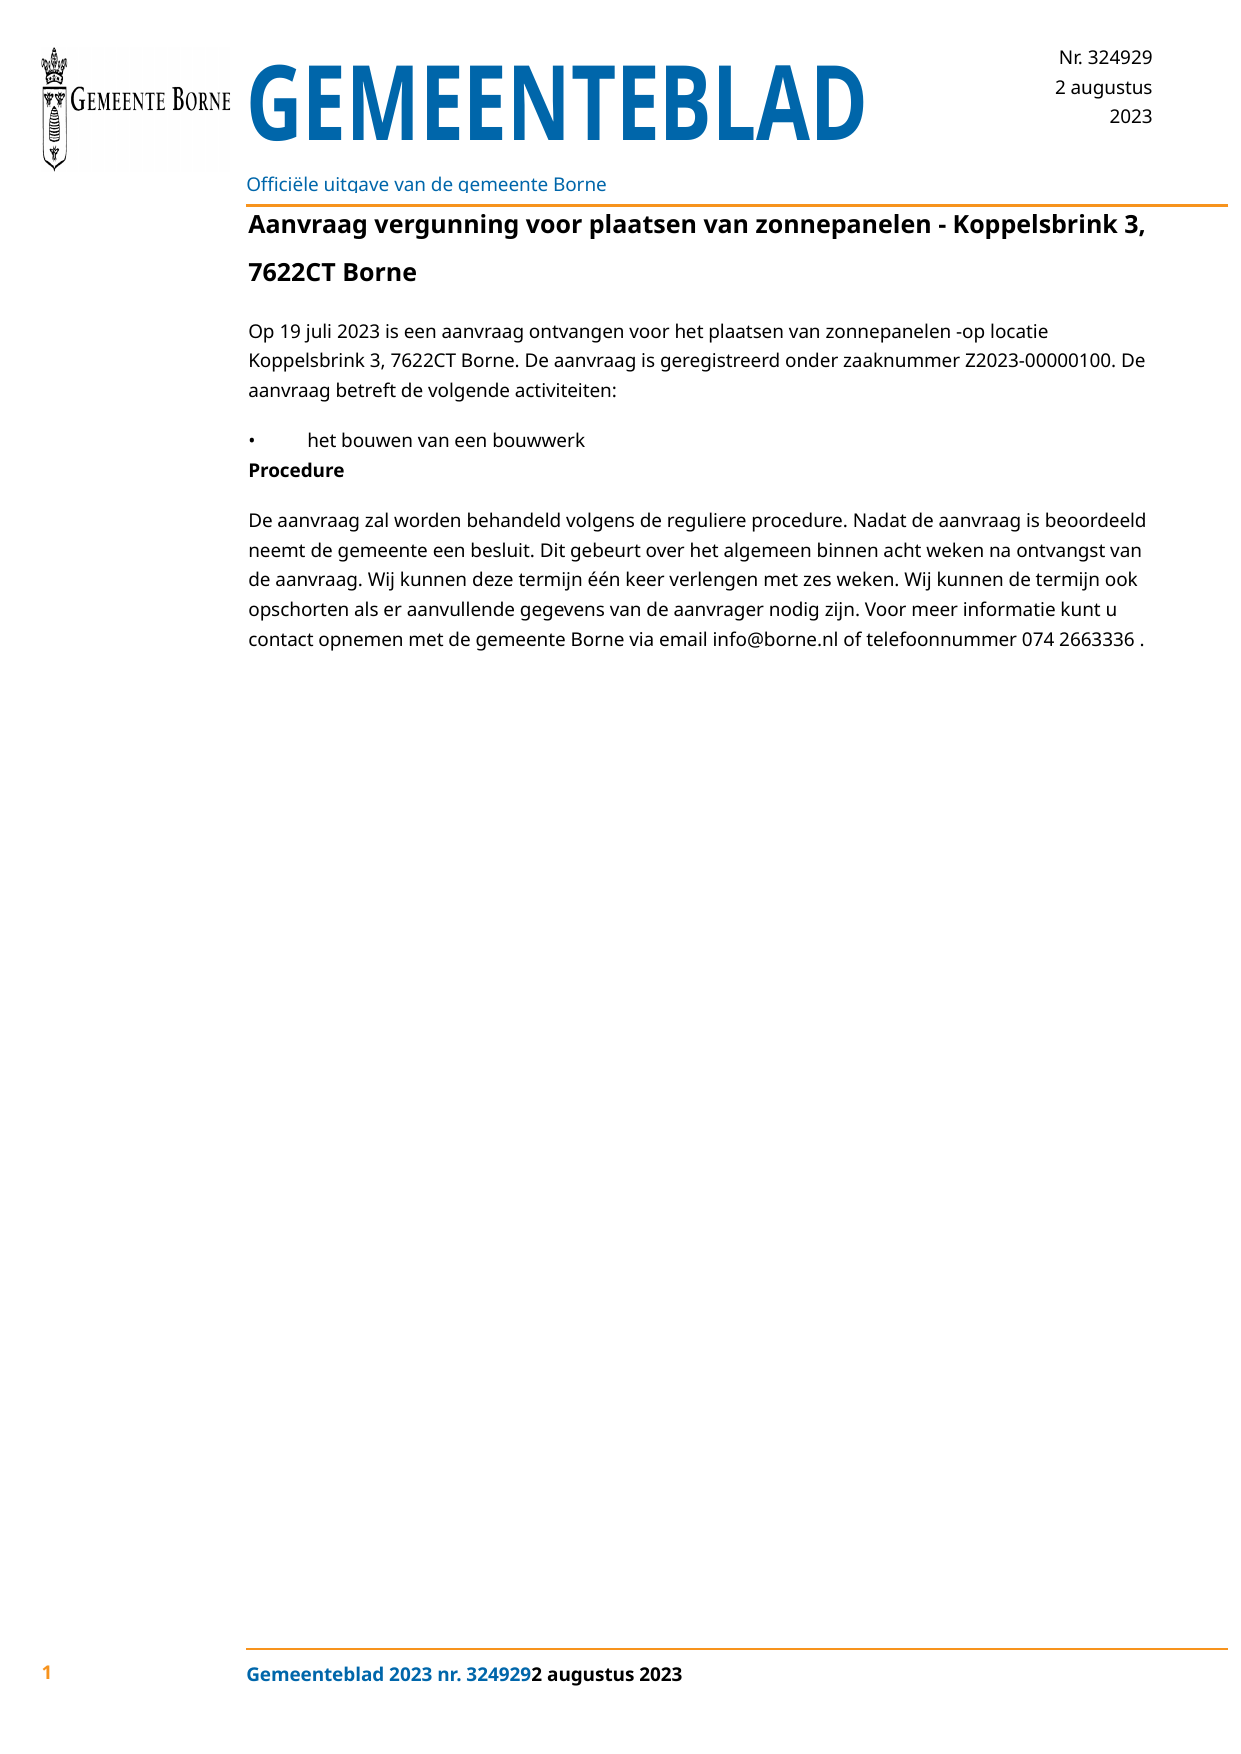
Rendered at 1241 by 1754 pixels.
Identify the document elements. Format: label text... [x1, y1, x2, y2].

text De aanvraag zal worden behandeld volgens de reguliere procedure. Nadat de aanvraag is beoordeeld neemt de gemeente een besluit. Dit gebeurt over het algemeen binnen acht weken na ontvangst van de aanvraag. Wij kunnen deze termijn één keer verlengen met zes weken. Wij kunnen de termijn ook opschorten als er aanvullende gegevens van de aanvrager nodig zijn. Voor meer informatie kunt u contact opnemen met de gemeente Borne via email info@borne.nl of telefoonnummer 074 2663336 . [248, 507, 1152, 652]
text Procedure [248, 457, 1152, 483]
text Op 19 juli 2023 is een aanvraag ontvangen voor het plaatsen van zonnepanelen -op locatie Koppelsbrink 3, 7622CT Borne. De aanvraag is geregistreerd onder zaaknummer Z2023-00000100. De aanvraag betreft de volgende activiteiten: [248, 318, 1152, 403]
text Aanvraag vergunning voor plaatsen van zonnepanelen - Koppelsbrink 3, 7622CT Borne [248, 207, 1152, 288]
picture [41, 47, 231, 172]
list het bouwen van een bouwwerk [248, 427, 1152, 453]
